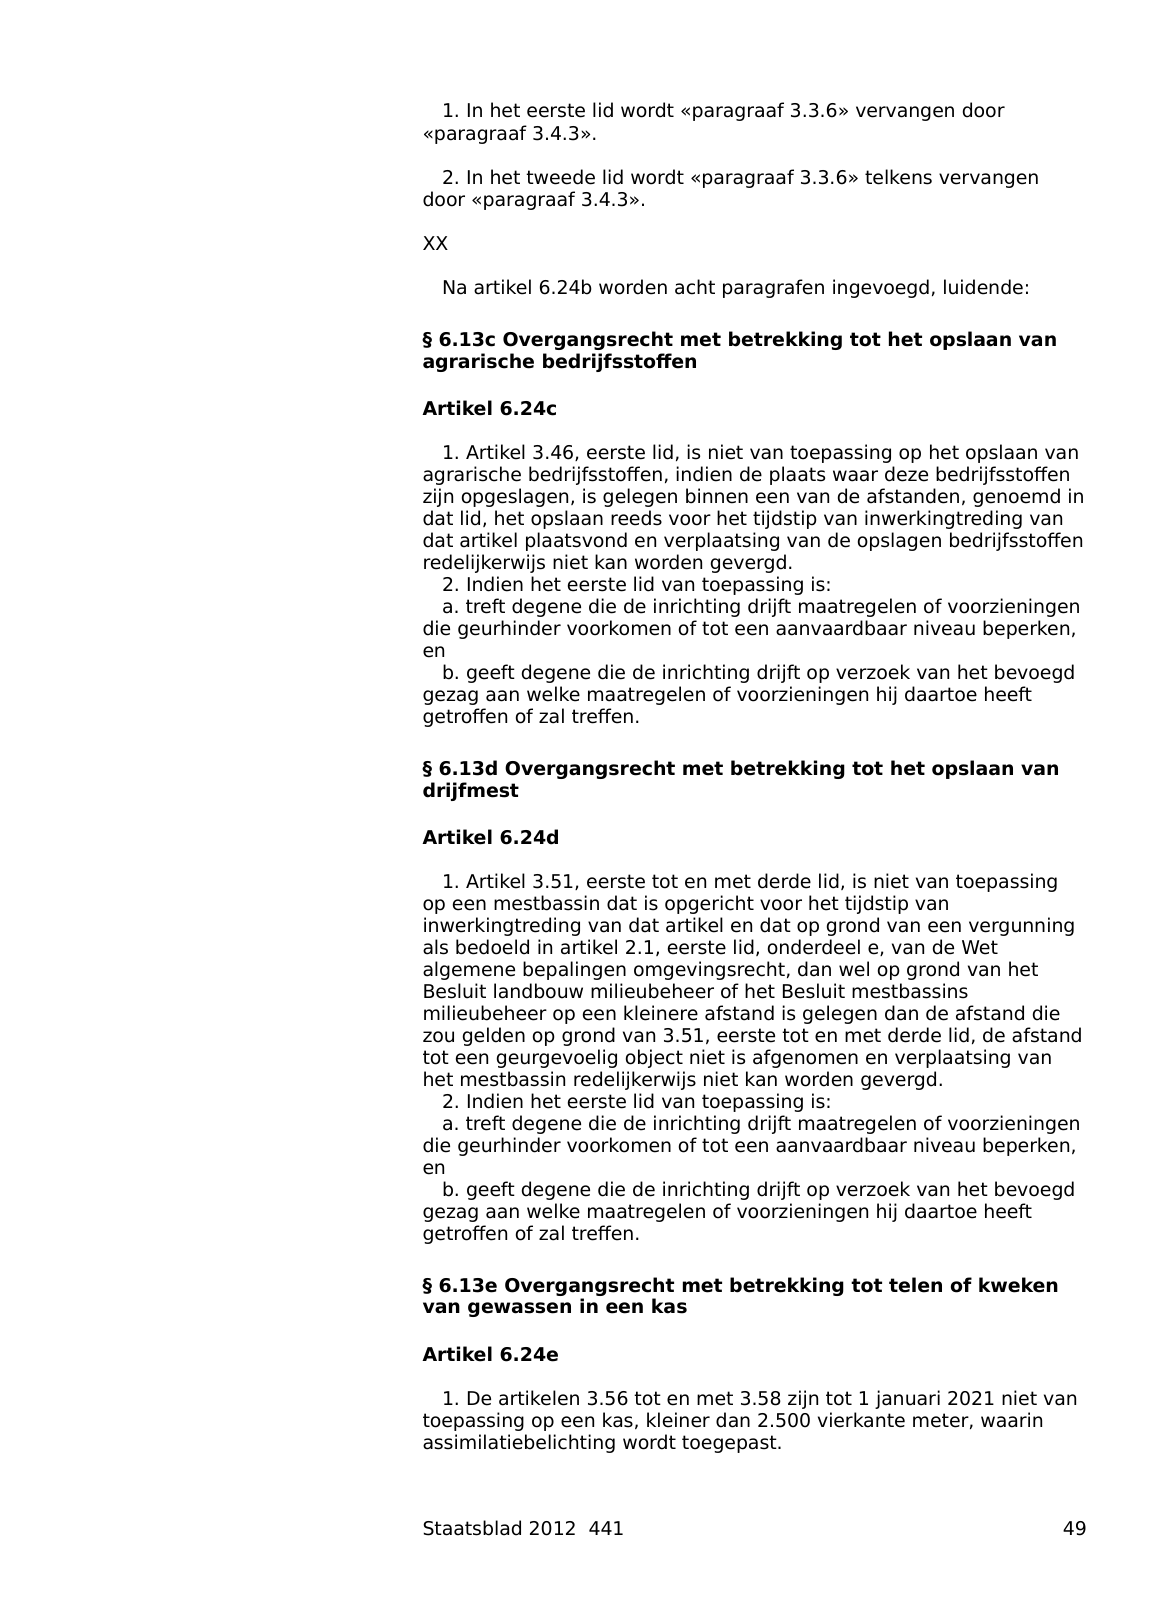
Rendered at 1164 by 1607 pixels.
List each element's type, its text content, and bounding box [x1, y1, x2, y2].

subtitle § 6.13c Overgangsrecht met betrekking tot het opslaan van agrarische bedrijfsstoffen [422, 329, 1087, 373]
text a. treft degene die de inrichting drijft maatregelen of voorzieningen die geurhinder voorkomen of tot een aanvaardbaar niveau beperken, en [422, 596, 1087, 662]
subtitle Artikel 6.24c [422, 398, 1087, 420]
subtitle § 6.13e Overgangsrecht met betrekking tot telen of kweken van gewassen in een kas [422, 1274, 1087, 1318]
text Na artikel 6.24b worden acht paragrafen ingevoegd, luidende: [422, 277, 1087, 299]
text 1. In het eerste lid wordt «paragraaf 3.3.6» vervangen door «paragraaf 3.4.3». [422, 100, 1087, 144]
subtitle Artikel 6.24d [422, 827, 1087, 849]
text b. geeft degene die de inrichting drijft op verzoek van het bevoegd gezag aan welke maatregelen of voorzieningen hij daartoe heeft getroffen of zal treffen. [422, 1178, 1087, 1244]
text 2. Indien het eerste lid van toepassing is: [422, 1091, 1087, 1113]
text b. geeft degene die de inrichting drijft op verzoek van het bevoegd gezag aan welke maatregelen of voorzieningen hij daartoe heeft getroffen of zal treffen. [422, 662, 1087, 728]
text a. treft degene die de inrichting drijft maatregelen of voorzieningen die geurhinder voorkomen of tot een aanvaardbaar niveau beperken, en [422, 1113, 1087, 1178]
text 1. Artikel 3.46, eerste lid, is niet van toepassing op het opslaan van agrarische bedrijfsstoffen, indien de plaats waar deze bedrijfsstoffen zijn opgeslagen, is gelegen binnen een van de afstanden, genoemd in dat lid, het opslaan reeds voor het tijdstip van inwerkingtreding van dat artikel plaatsvond en verplaatsing van de opslagen bedrijfsstoffen redelijkerwijs niet kan worden gevergd. [422, 442, 1087, 574]
text 1. Artikel 3.51, eerste tot en met derde lid, is niet van toepassing op een mestbassin dat is opgericht voor het tijdstip van inwerkingtreding van dat artikel en dat op grond van een vergunning als bedoeld in artikel 2.1, eerste lid, onderdeel e, van de Wet algemene bepalingen omgevingsrecht, dan wel op grond van het Besluit landbouw milieubeheer of het Besluit mestbassins milieubeheer op een kleinere afstand is gelegen dan de afstand die zou gelden op grond van 3.51, eerste tot en met derde lid, de afstand tot een geurgevoelig object niet is afgenomen en verplaatsing van het mestbassin redelijkerwijs niet kan worden gevergd. [422, 871, 1087, 1091]
text 1. De artikelen 3.56 tot en met 3.58 zijn tot 1 januari 2021 niet van toepassing op een kas, kleiner dan 2.500 vierkante meter, waarin assimilatiebelichting wordt toegepast. [422, 1388, 1087, 1453]
subtitle Artikel 6.24e [422, 1343, 1087, 1365]
subtitle § 6.13d Overgangsrecht met betrekking tot het opslaan van drijfmest [422, 758, 1087, 802]
text 2. Indien het eerste lid van toepassing is: [422, 574, 1087, 596]
text 2. In het tweede lid wordt «paragraaf 3.3.6» telkens vervangen door «paragraaf 3.4.3». [422, 167, 1087, 211]
text XX [422, 233, 1087, 255]
